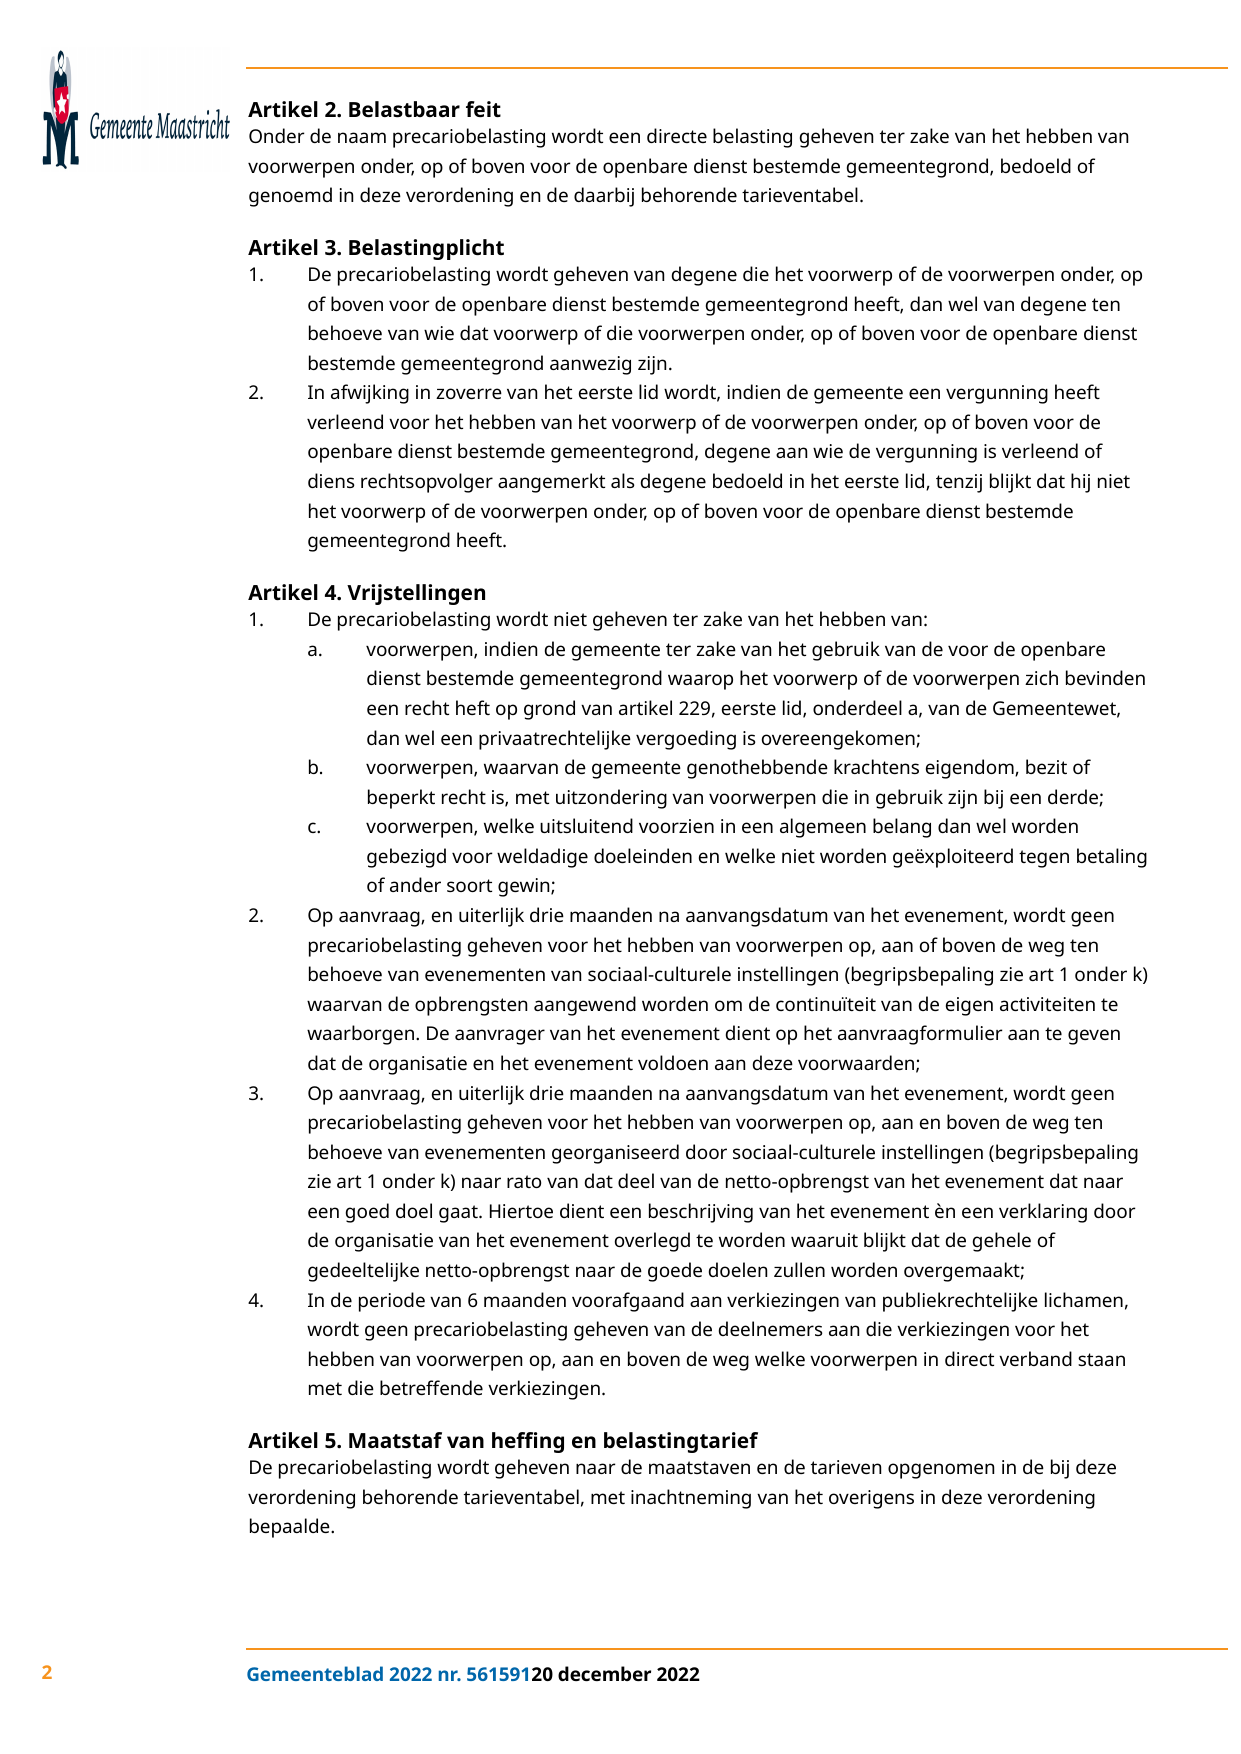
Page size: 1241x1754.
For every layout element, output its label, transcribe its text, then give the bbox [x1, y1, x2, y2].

picture [41, 47, 231, 172]
list voorwerpen, welke uitsluitend voorzien in een algemeen belang dan wel worden gebezigd voor weldadige doeleinden en welke niet worden geëxploiteerd tegen betaling of ander soort gewin; [307, 813, 1152, 898]
list Op aanvraag, en uiterlijk drie maanden na aanvangsdatum van het evenement, wordt geen precariobelasting geheven voor het hebben van voorwerpen op, aan en boven de weg ten behoeve van evenementen georganiseerd door sociaal-culturele instellingen (begripsbepaling zie art 1 onder k) naar rato van dat deel van de netto-opbrengst van het evenement dat naar een goed doel gaat. Hiertoe dient een beschrijving van het evenement èn een verklaring door de organisatie van het evenement overlegd te worden waaruit blijkt dat de gehele of gedeeltelijke netto-opbrengst naar de goede doelen zullen worden overgemaakt; [248, 1080, 1152, 1283]
text Artikel 3. Belastingplicht [248, 233, 1152, 261]
text Artikel 2. Belastbaar feit [248, 95, 1152, 123]
list voorwerpen, waarvan de gemeente genothebbende krachtens eigendom, bezit of beperkt recht is, met uitzondering van voorwerpen die in gebruik zijn bij een derde; [307, 754, 1152, 809]
list De precariobelasting wordt geheven van degene die het voorwerp of de voorwerpen onder, op of boven voor de openbare dienst bestemde gemeentegrond heeft, dan wel van degene ten behoeve van wie dat voorwerp of die voorwerpen onder, op of boven voor de openbare dienst bestemde gemeentegrond aanwezig zijn. [248, 261, 1152, 376]
list In afwijking in zoverre van het eerste lid wordt, indien de gemeente een vergunning heeft verleend voor het hebben van het voorwerp of de voorwerpen onder, op of boven voor de openbare dienst bestemde gemeentegrond, degene aan wie de vergunning is verleend of diens rechtsopvolger aangemerkt als degene bedoeld in het eerste lid, tenzij blijkt dat hij niet het voorwerp of de voorwerpen onder, op of boven voor de openbare dienst bestemde gemeentegrond heeft. [248, 379, 1152, 553]
text Onder de naam precariobelasting wordt een directe belasting geheven ter zake van het hebben van voorwerpen onder, op of boven voor de openbare dienst bestemde gemeentegrond, bedoeld of genoemd in deze verordening en de daarbij behorende tarieventabel. [248, 123, 1152, 208]
text Artikel 4. Vrijstellingen [248, 578, 1152, 606]
list voorwerpen, indien de gemeente ter zake van het gebruik van de voor de openbare dienst bestemde gemeentegrond waarop het voorwerp of de voorwerpen zich bevinden een recht heft op grond van artikel 229, eerste lid, onderdeel a, van de Gemeentewet, dan wel een privaatrechtelijke vergoeding is overeengekomen; [307, 636, 1152, 750]
text De precariobelasting wordt geheven naar de maatstaven en de tarieven opgenomen in de bij deze verordening behorende tarieventabel, met inachtneming van het overigens in deze verordening bepaalde. [248, 1454, 1152, 1539]
list In de periode van 6 maanden voorafgaand aan verkiezingen van publiekrechtelijke lichamen, wordt geen precariobelasting geheven van de deelnemers aan die verkiezingen voor het hebben van voorwerpen op, aan en boven de weg welke voorwerpen in direct verband staan met die betreffende verkiezingen. [248, 1287, 1152, 1401]
text Artikel 5. Maatstaf van heffing en belastingtarief [248, 1426, 1152, 1454]
list Op aanvraag, en uiterlijk drie maanden na aanvangsdatum van het evenement, wordt geen precariobelasting geheven voor het hebben van voorwerpen op, aan of boven de weg ten behoeve van evenementen van sociaal-culturele instellingen (begripsbepaling zie art 1 onder k) waarvan de opbrengsten aangewend worden om de continuïteit van de eigen activiteiten te waarborgen. De aanvrager van het evenement dient op het aanvraagformulier aan te geven dat de organisatie en het evenement voldoen aan deze voorwaarden; [248, 902, 1152, 1076]
list De precariobelasting wordt niet geheven ter zake van het hebben van: [248, 606, 1152, 632]
